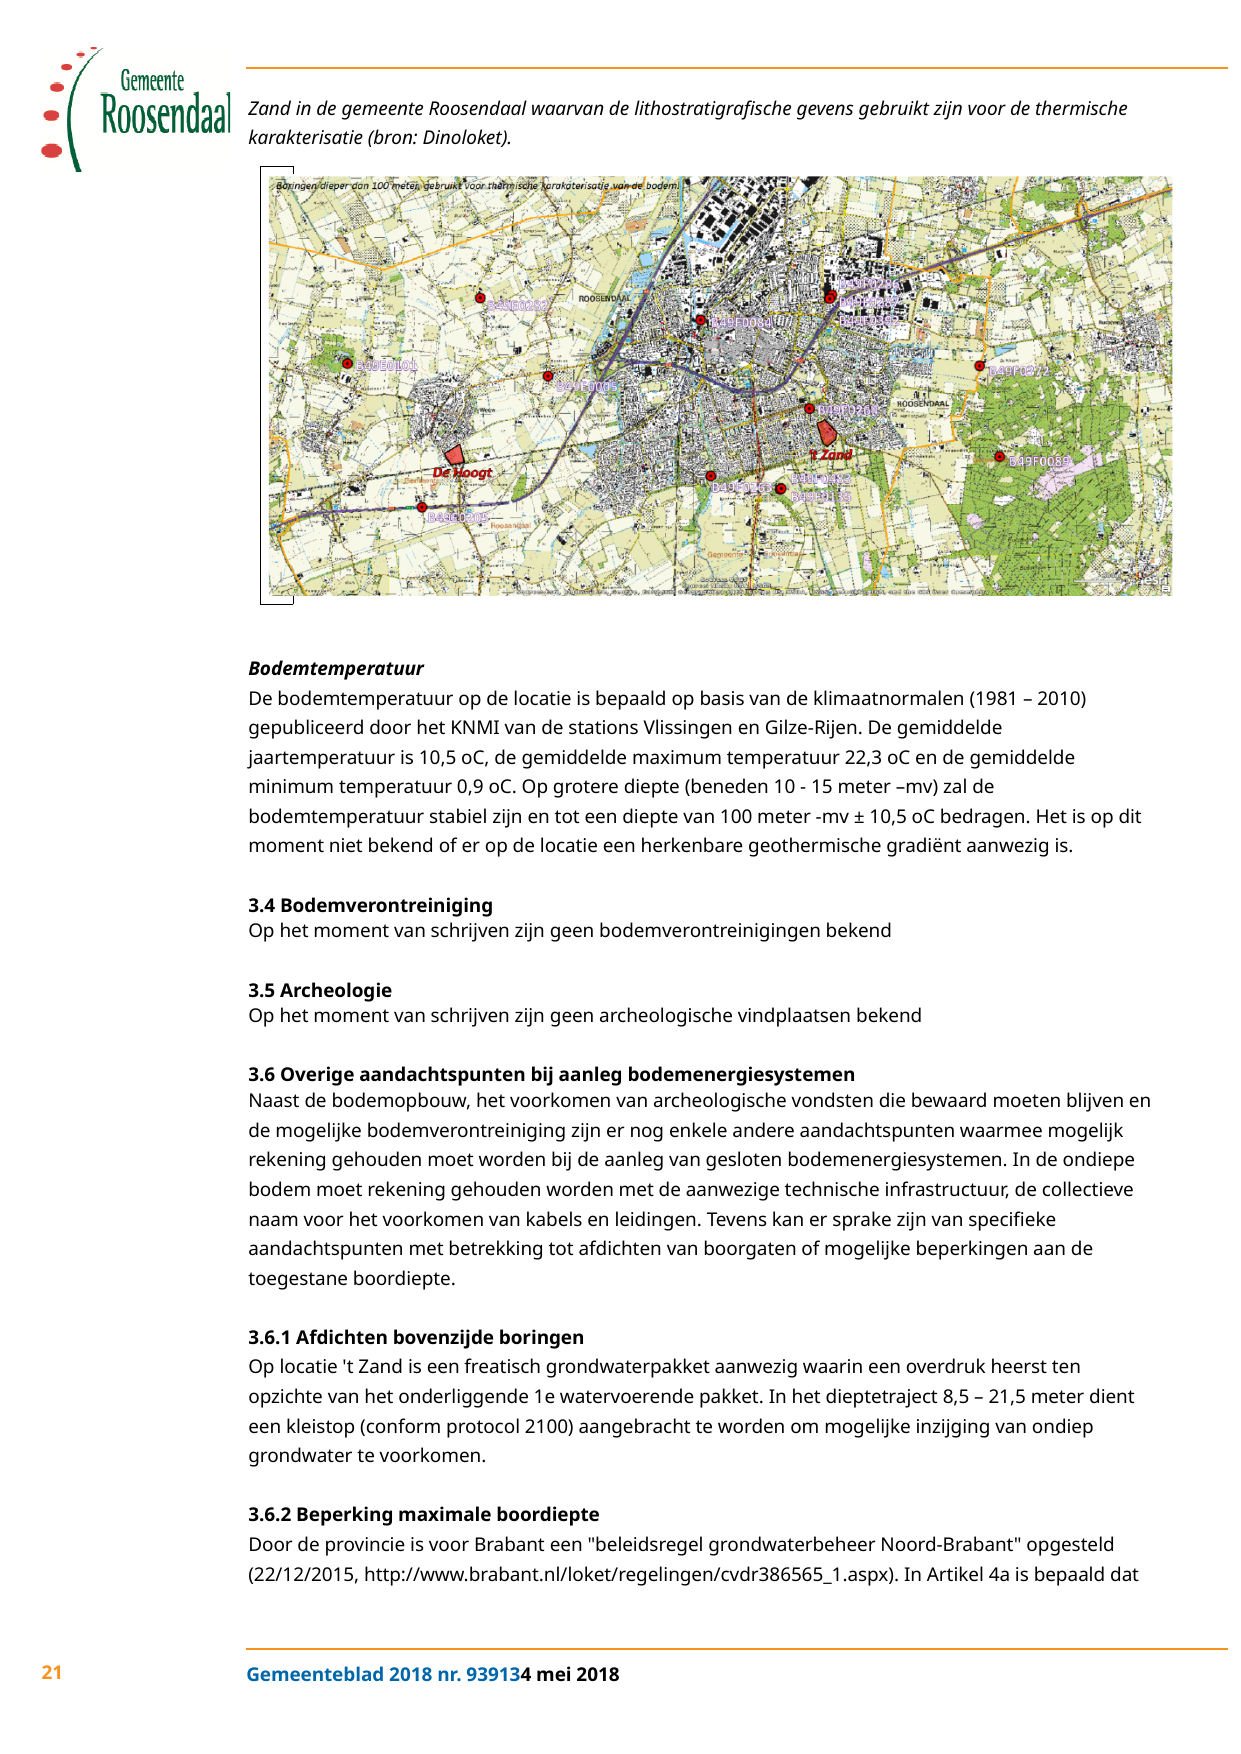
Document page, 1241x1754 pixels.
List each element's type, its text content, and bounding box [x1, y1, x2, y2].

text Door de provincie is voor Brabant een "beleidsregel grondwaterbeheer Noord-Brabant" opgesteld (22/12/2015, http://www.brabant.nl/loket/regelingen/cvdr386565_1.aspx). In Artikel 4a is bepaald dat [248, 1531, 1152, 1586]
text Op het moment van schrijven zijn geen bodemverontreinigingen bekend [248, 918, 1152, 943]
text Naast de bodemopbouw, het voorkomen van archeologische vondsten die bewaard moeten blijven en de mogelijke bodemverontreiniging zijn er nog enkele andere aandachtspunten waarmee mogelijk rekening gehouden moet worden bij de aanleg van gesloten bodemenergiesystemen. In de ondiepe bodem moet rekening gehouden worden met de aanwezige technische infrastructuur, de collectieve naam voor het voorkomen van kabels en leidingen. Tevens kan er sprake zijn van specifieke aandachtspunten met betrekking tot afdichten van boorgaten of mogelijke beperkingen aan de toegestane boordiepte. [248, 1087, 1152, 1291]
picture [268, 174, 1173, 596]
text Zand in de gemeente Roosendaal waarvan de lithostratigrafische gevens gebruikt zijn voor de thermische karakterisatie (bron: Dinoloket). [248, 95, 1152, 150]
text 3.5 Archeologie [248, 977, 1152, 1002]
text Op locatie 't Zand is een freatisch grondwaterpakket aanwezig waarin een overdruk heerst ten opzichte van het onderliggende 1e watervoerende pakket. In het dieptetraject 8,5 – 21,5 meter dient een kleistop (conform protocol 2100) aangebracht te worden om mogelijke inzijging van ondiep grondwater te voorkomen. [248, 1354, 1152, 1468]
text De bodemtemperatuur op de locatie is bepaald op basis van de klimaatnormalen (1981 – 2010) gepubliceerd door het KNMI van de stations Vlissingen en Gilze-Rijen. De gemiddelde jaartemperatuur is 10,5 oC, de gemiddelde maximum temperatuur 22,3 oC en de gemiddelde minimum temperatuur 0,9 oC. Op grotere diepte (beneden 10 - 15 meter –mv) zal de bodemtemperatuur stabiel zijn en tot een diepte van 100 meter -mv ± 10,5 oC bedragen. Het is op dit moment niet bekend of er op de locatie een herkenbare geothermische gradiënt aanwezig is. [248, 685, 1152, 858]
text Op het moment van schrijven zijn geen archeologische vindplaatsen bekend [248, 1002, 1152, 1028]
picture [41, 47, 231, 172]
text Bodemtemperatuur [248, 655, 1152, 681]
text 3.4 Bodemverontreiniging [248, 892, 1152, 918]
text 3.6.1 Afdichten bovenzijde boringen [248, 1324, 1152, 1350]
text 3.6.2 Beperking maximale boordiepte [248, 1502, 1152, 1527]
text 3.6 Overige aandachtspunten bij aanleg bodemenergiesystemen [248, 1062, 1152, 1087]
